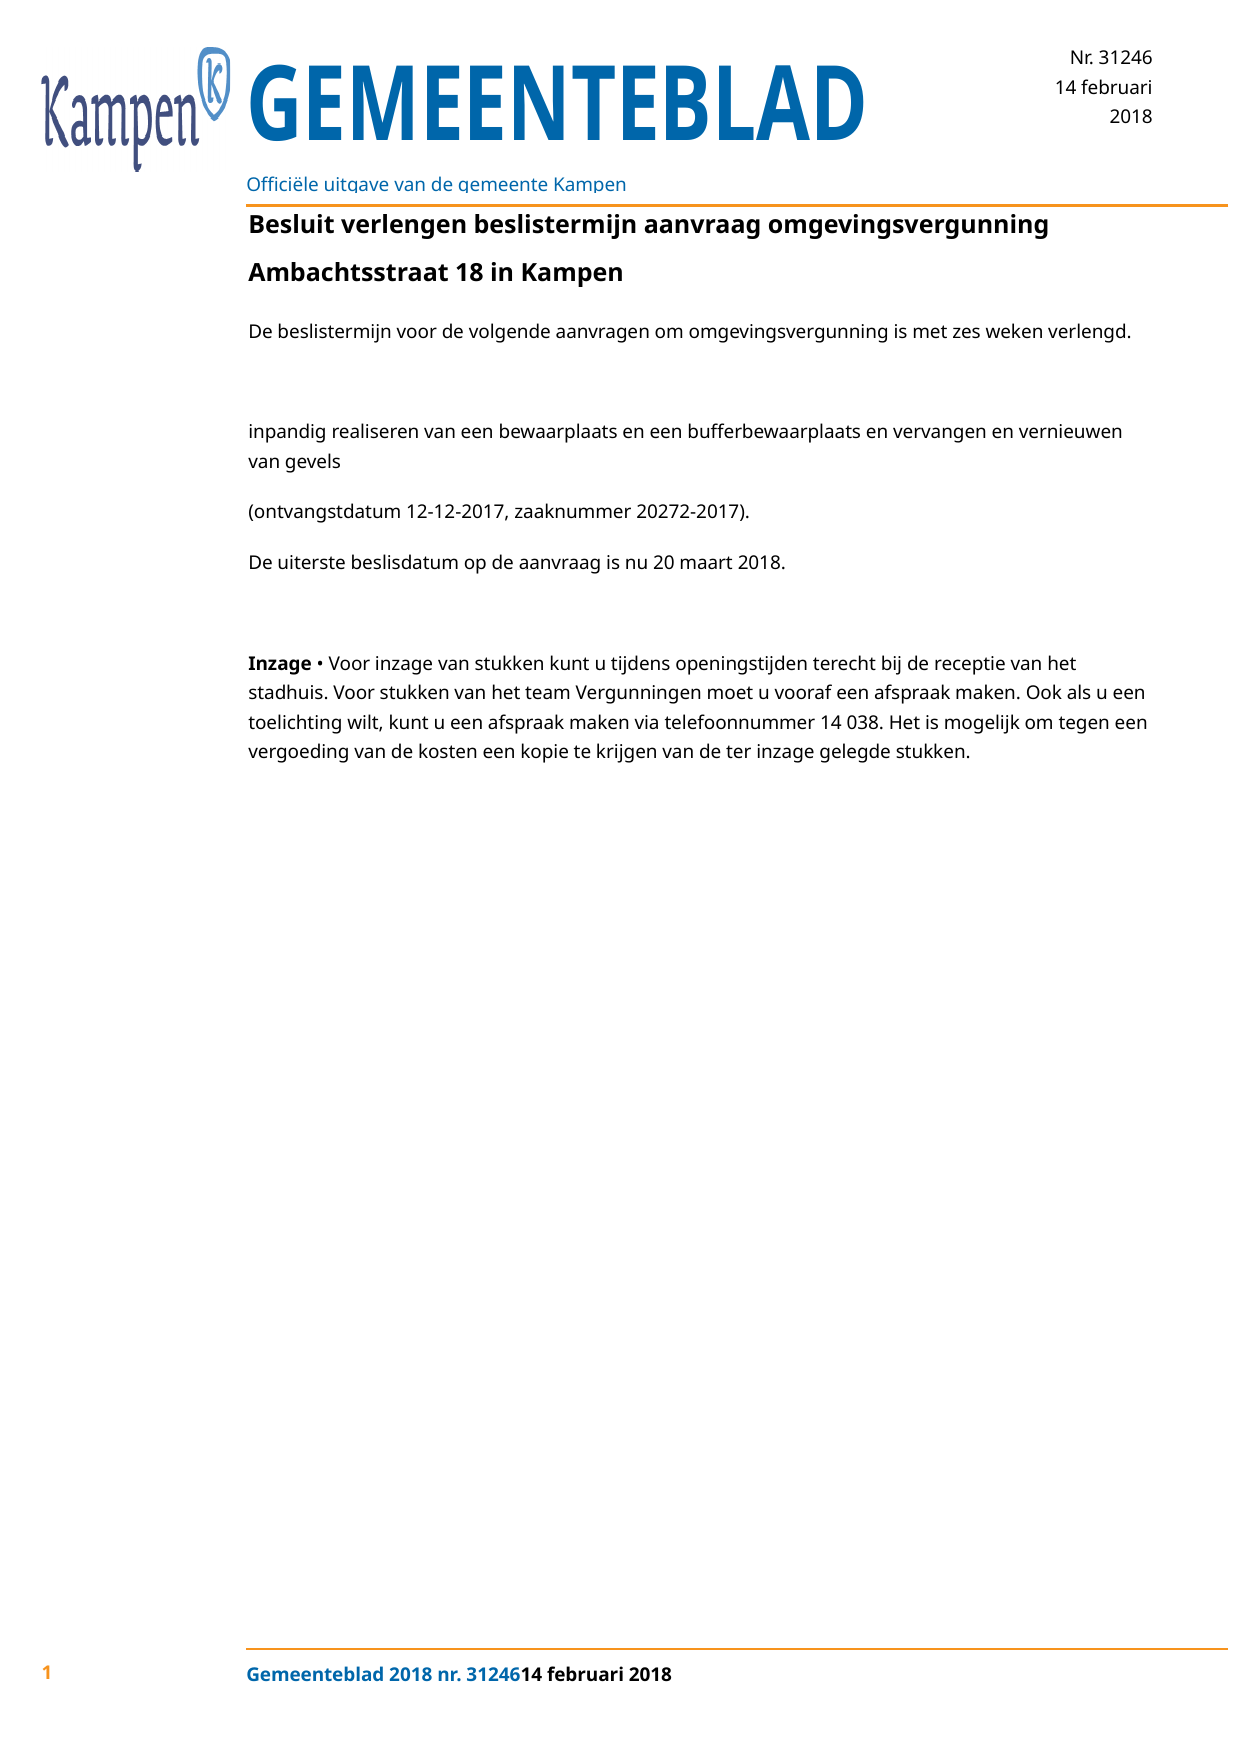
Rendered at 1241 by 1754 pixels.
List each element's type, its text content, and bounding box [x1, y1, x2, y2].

picture [41, 47, 231, 172]
text (ontvangstdatum 12-12-2017, zaaknummer 20272-2017). [248, 499, 1152, 524]
text Besluit verlengen beslistermijn aanvraag omgevingsvergunning Ambachtsstraat 18 in Kampen [248, 207, 1152, 288]
text De uiterste beslisdatum op de aanvraag is nu 20 maart 2018. [248, 549, 1152, 575]
text Inzage • Voor inzage van stukken kunt u tijdens openingstijden terecht bij de receptie van het stadhuis. Voor stukken van het team Vergunningen moet u vooraf een afspraak maken. Ook als u een toelichting wilt, kunt u een afspraak maken via telefoonnummer 14 038. Het is mogelijk om tegen een vergoeding van de kosten een kopie te krijgen van de ter inzage gelegde stukken. [248, 650, 1152, 764]
text De beslistermijn voor de volgende aanvragen om omgevingsvergunning is met zes weken verlengd. [248, 318, 1152, 344]
text inpandig realiseren van een bewaarplaats en een bufferbewaarplaats en vervangen en vernieuwen van gevels [248, 419, 1152, 474]
